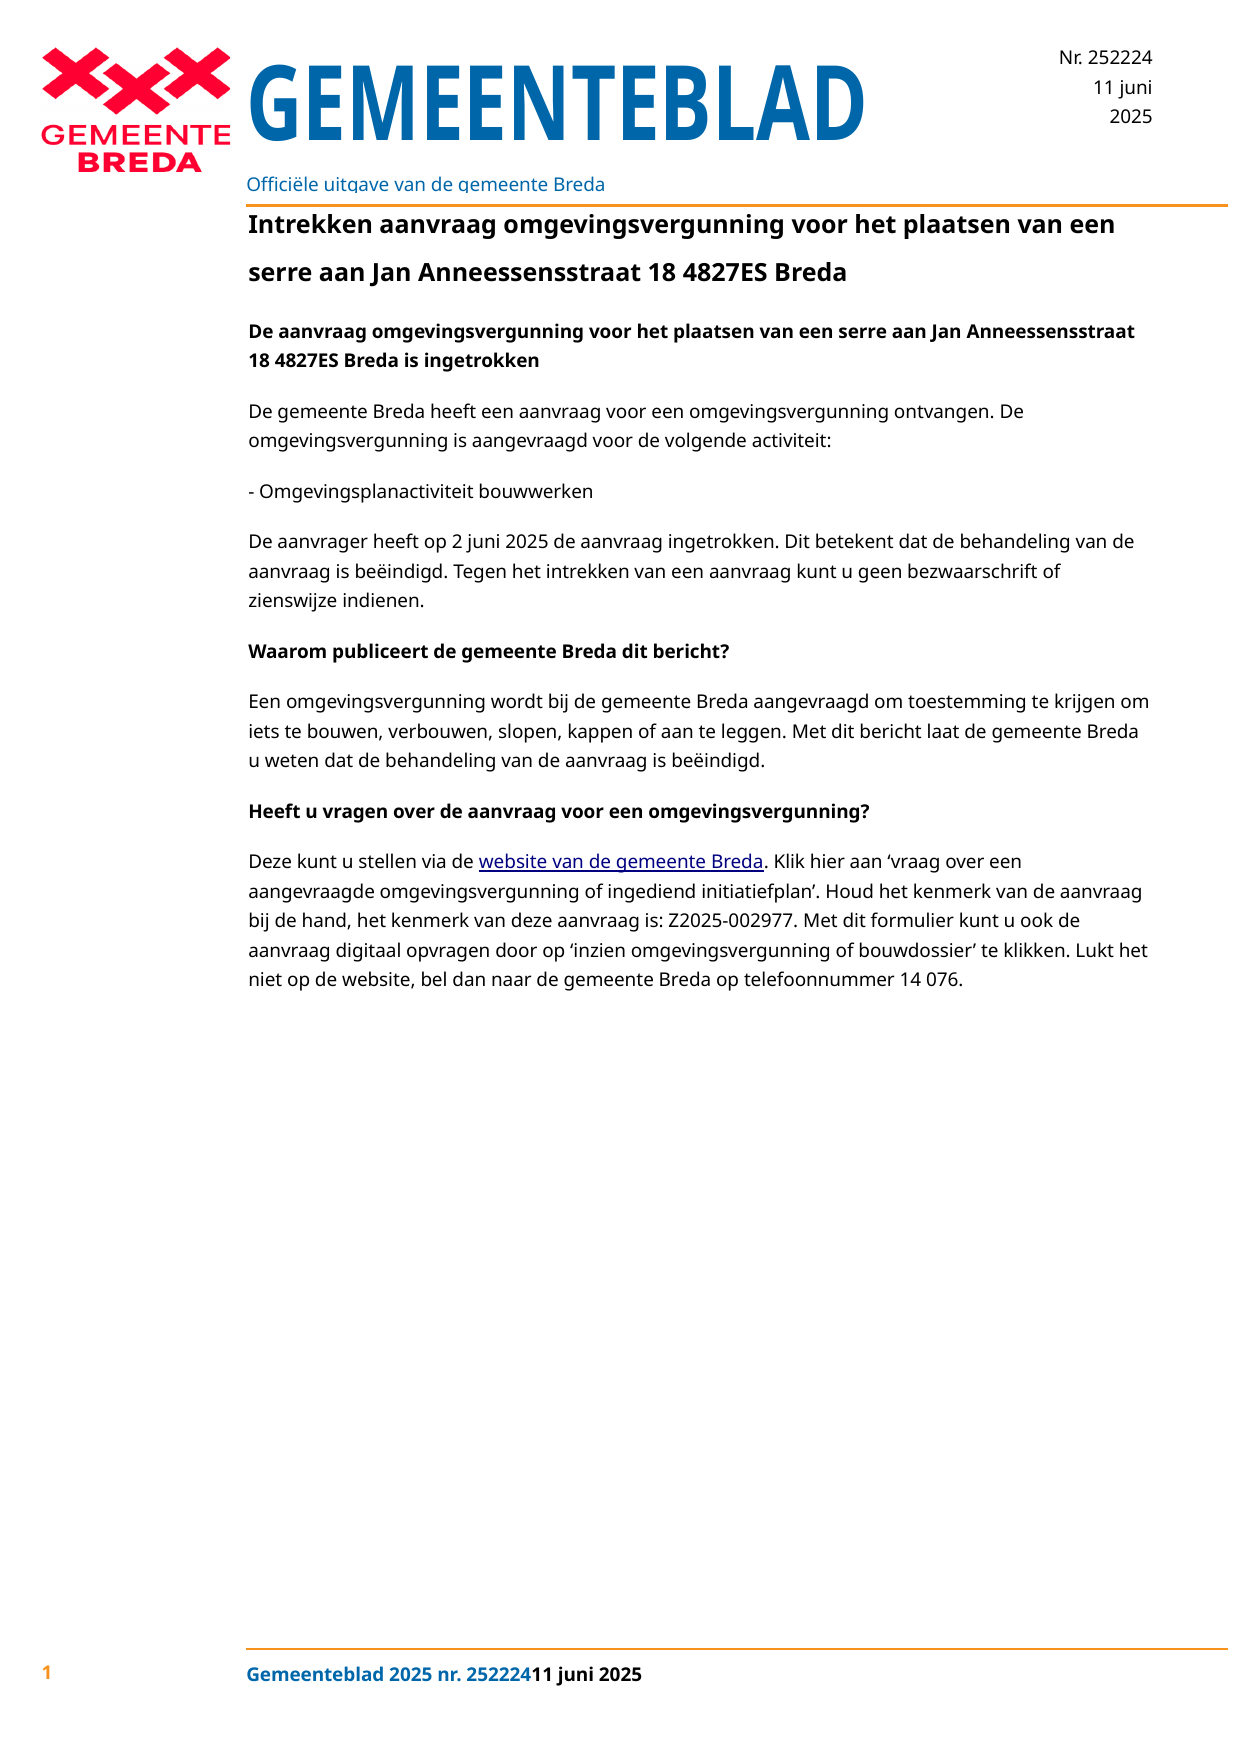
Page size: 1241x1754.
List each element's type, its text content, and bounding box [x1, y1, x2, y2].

text Waarom publiceert de gemeente Breda dit bericht? [248, 638, 1152, 664]
text De aanvraag omgevingsvergunning voor het plaatsen van een serre aan Jan Anneessensstraat 18 4827ES Breda is ingetrokken [248, 318, 1152, 373]
text Deze kunt u stellen via de website van de gemeente Breda. Klik hier aan ‘vraag over een aangevraagde omgevingsvergunning of ingediend initiatiefplan’. Houd het kenmerk van de aanvraag bij de hand, het kenmerk van deze aanvraag is: Z2025-002977. Met dit formulier kunt u ook de aanvraag digitaal opvragen door op ‘inzien omgevingsvergunning of bouwdossier’ te klikken. Lukt het niet op de website, bel dan naar de gemeente Breda op telefoonnummer 14 076. [248, 848, 1152, 992]
text - Omgevingsplanactiviteit bouwwerken [248, 478, 1152, 504]
text Intrekken aanvraag omgevingsvergunning voor het plaatsen van een serre aan Jan Anneessensstraat 18 4827ES Breda [248, 207, 1152, 288]
text Een omgevingsvergunning wordt bij de gemeente Breda aangevraagd om toestemming te krijgen om iets te bouwen, verbouwen, slopen, kappen of aan te leggen. Met dit bericht laat de gemeente Breda u weten dat de behandeling van de aanvraag is beëindigd. [248, 688, 1152, 773]
text Heeft u vragen over de aanvraag voor een omgevingsvergunning? [248, 798, 1152, 824]
text De gemeente Breda heeft een aanvraag voor een omgevingsvergunning ontvangen. De omgevingsvergunning is aangevraagd voor de volgende activiteit: [248, 398, 1152, 453]
text De aanvrager heeft op 2 juni 2025 de aanvraag ingetrokken. Dit betekent dat de behandeling van de aanvraag is beëindigd. Tegen het intrekken van een aanvraag kunt u geen bezwaarschrift of zienswijze indienen. [248, 528, 1152, 613]
picture [41, 47, 231, 172]
